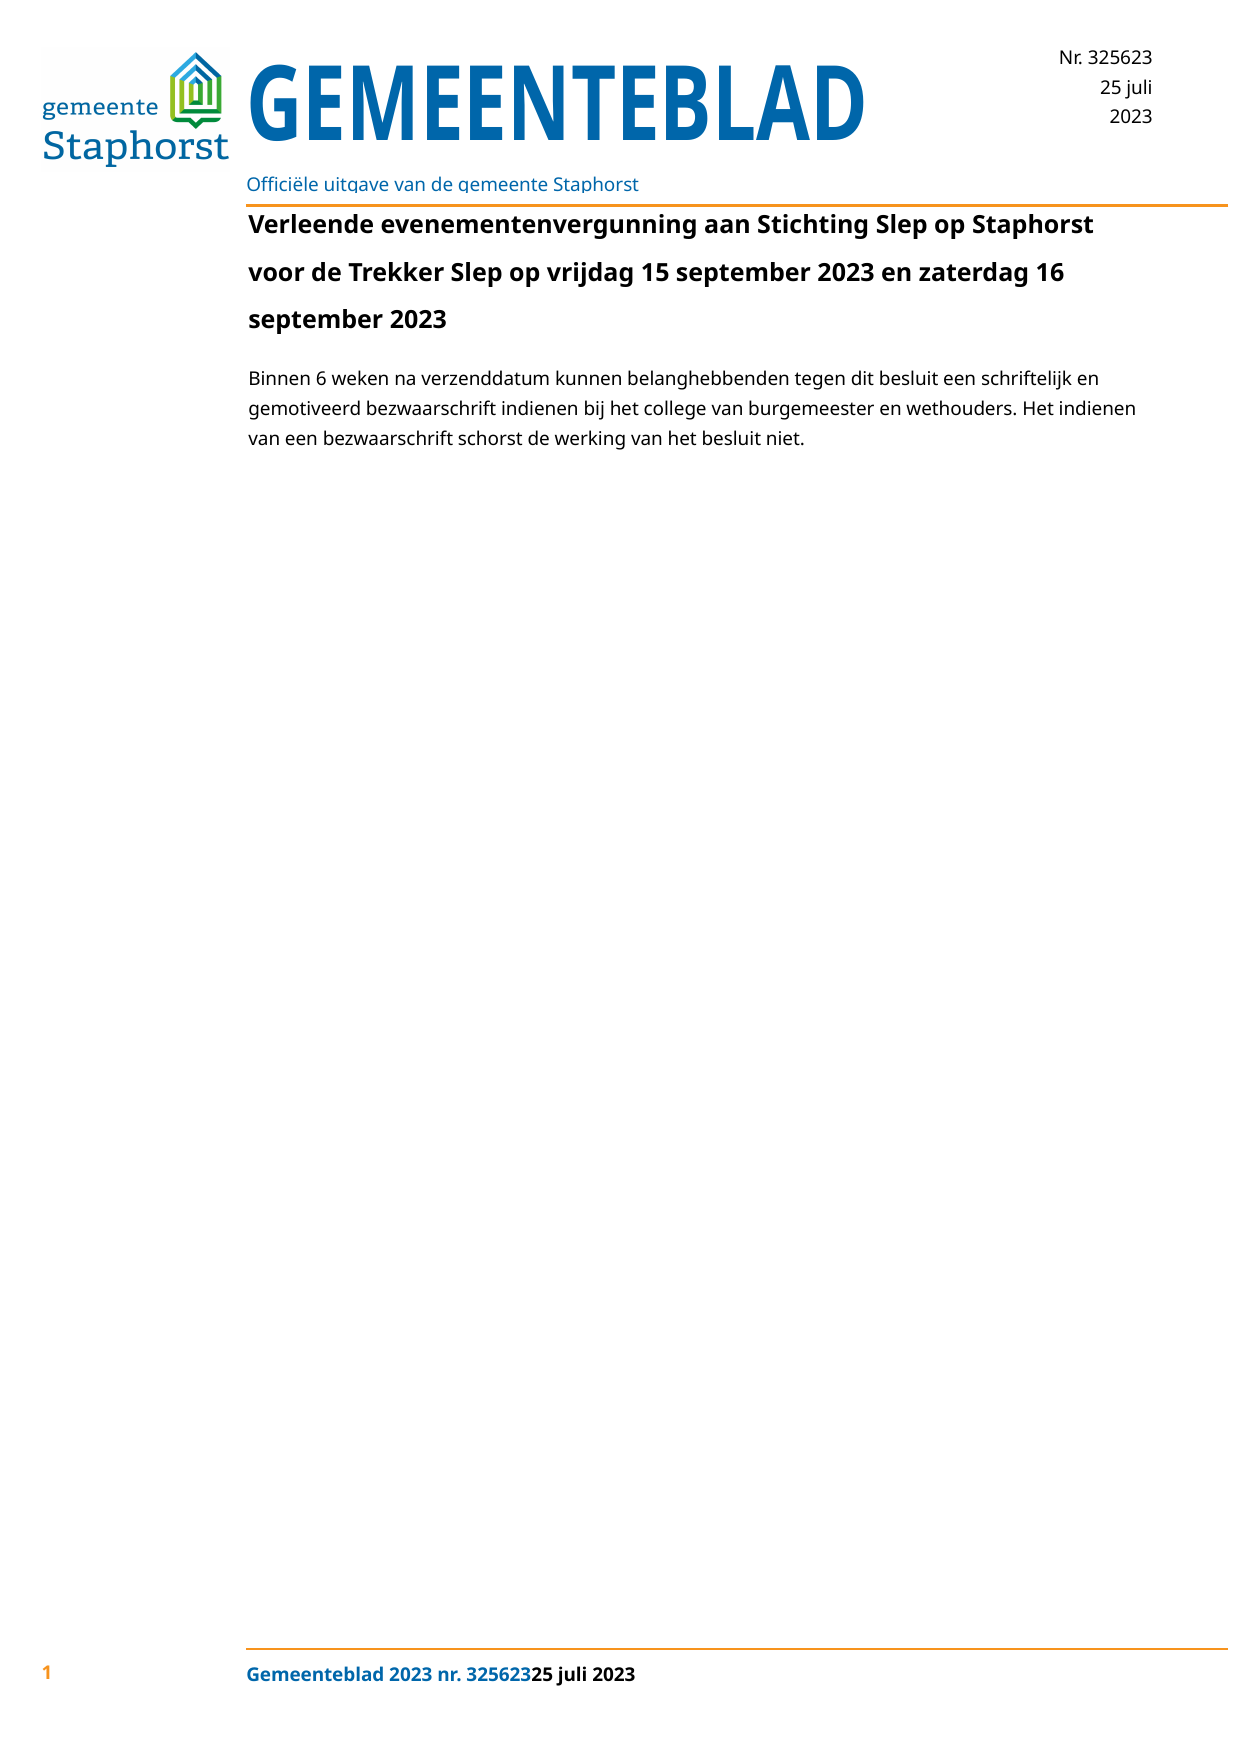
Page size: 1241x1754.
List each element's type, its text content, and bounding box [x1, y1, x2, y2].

text Binnen 6 weken na verzenddatum kunnen belanghebbenden tegen dit besluit een schriftelijk en gemotiveerd bezwaarschrift indienen bij het college van burgemeester en wethouders. Het indienen van een bezwaarschrift schorst de werking van het besluit niet. [248, 366, 1152, 450]
text Verleende evenementenvergunning aan Stichting Slep op Staphorst voor de Trekker Slep op vrijdag 15 september 2023 en zaterdag 16 september 2023 [248, 207, 1152, 336]
picture [41, 47, 231, 172]
